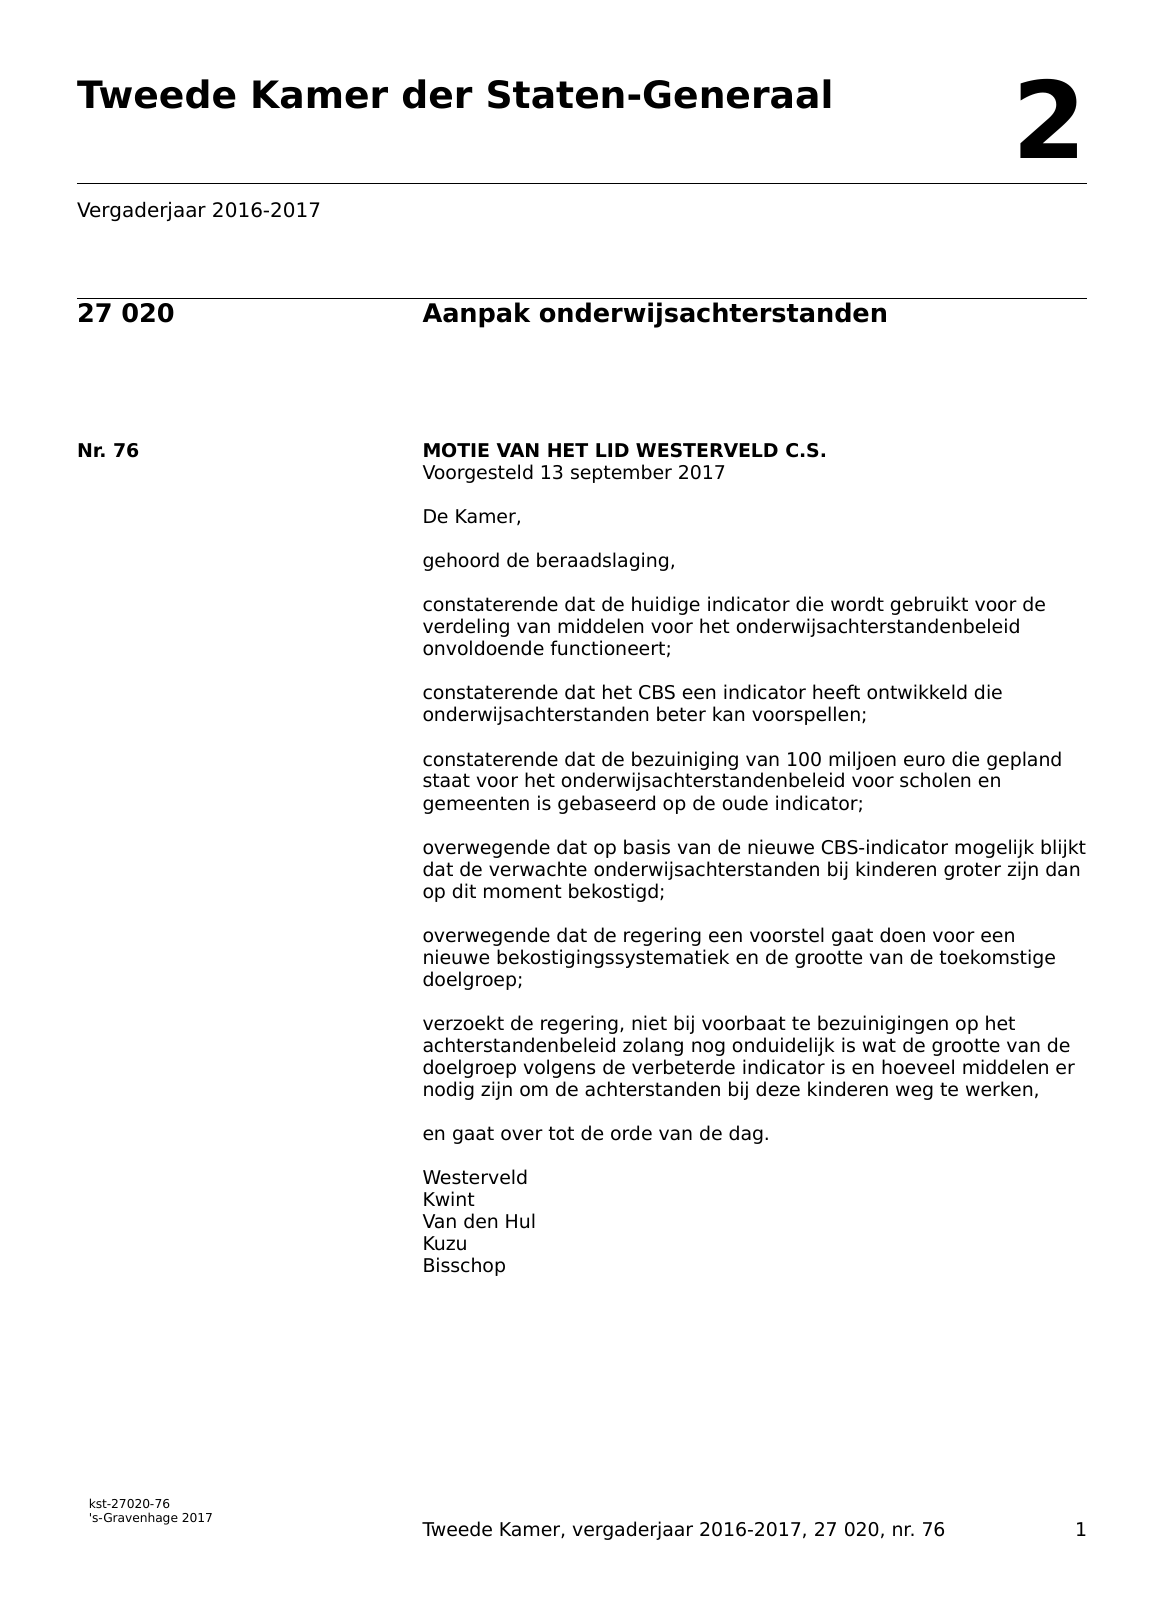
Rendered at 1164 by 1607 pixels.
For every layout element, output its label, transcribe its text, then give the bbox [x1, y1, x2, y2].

text gehoord de beraadslaging, [422, 550, 1087, 572]
text overwegende dat op basis van de nieuwe CBS-indicator mogelijk blijkt dat de verwachte onderwijsachterstanden bij kinderen groter zijn dan op dit moment bekostigd; [422, 837, 1087, 902]
text Kwint [422, 1189, 1087, 1211]
text Kuzu [422, 1233, 1087, 1255]
text kst-27020-76 [88, 1497, 323, 1511]
text Van den Hul [422, 1211, 1087, 1233]
table_header 2 [886, 59, 1087, 183]
text Bisschop [422, 1255, 1087, 1277]
text overwegende dat de regering een voorstel gaat doen voor een nieuwe bekostigingssystematiek en de grootte van de toekomstige doelgroep; [422, 925, 1087, 991]
text constaterende dat de huidige indicator die wordt gebruikt voor de verdeling van middelen voor het onderwijsachterstandenbeleid onvoldoende functioneert; [422, 594, 1087, 660]
subtitle 27 020 Aanpak onderwijsachterstanden [77, 299, 1087, 329]
text en gaat over tot de orde van de dag. [422, 1123, 1087, 1145]
text Westerveld [422, 1167, 1087, 1189]
text constaterende dat de bezuiniging van 100 miljoen euro die gepland staat voor het onderwijsachterstandenbeleid voor scholen en gemeenten is gebaseerd op de oude indicator; [422, 748, 1087, 814]
text Voorgesteld 13 september 2017 [422, 462, 1087, 484]
text constaterende dat het CBS een indicator heeft ontwikkeld die onderwijsachterstanden beter kan voorspellen; [422, 682, 1087, 726]
text De Kamer, [422, 506, 1087, 528]
table_cell Vergaderjaar 2016-2017 [77, 184, 1087, 298]
table_header Tweede Kamer der Staten-Generaal [77, 59, 886, 183]
subtitle Nr. 76 MOTIE VAN HET LID WESTERVELD C.S. [77, 440, 1087, 462]
text verzoekt de regering, niet bij voorbaat te bezuinigingen op het achterstandenbeleid zolang nog onduidelijk is wat de grootte van de doelgroep volgens de verbeterde indicator is en hoeveel middelen er nodig zijn om de achterstanden bij deze kinderen weg te werken, [422, 1013, 1087, 1101]
text 's-Gravenhage 2017 [88, 1511, 323, 1525]
